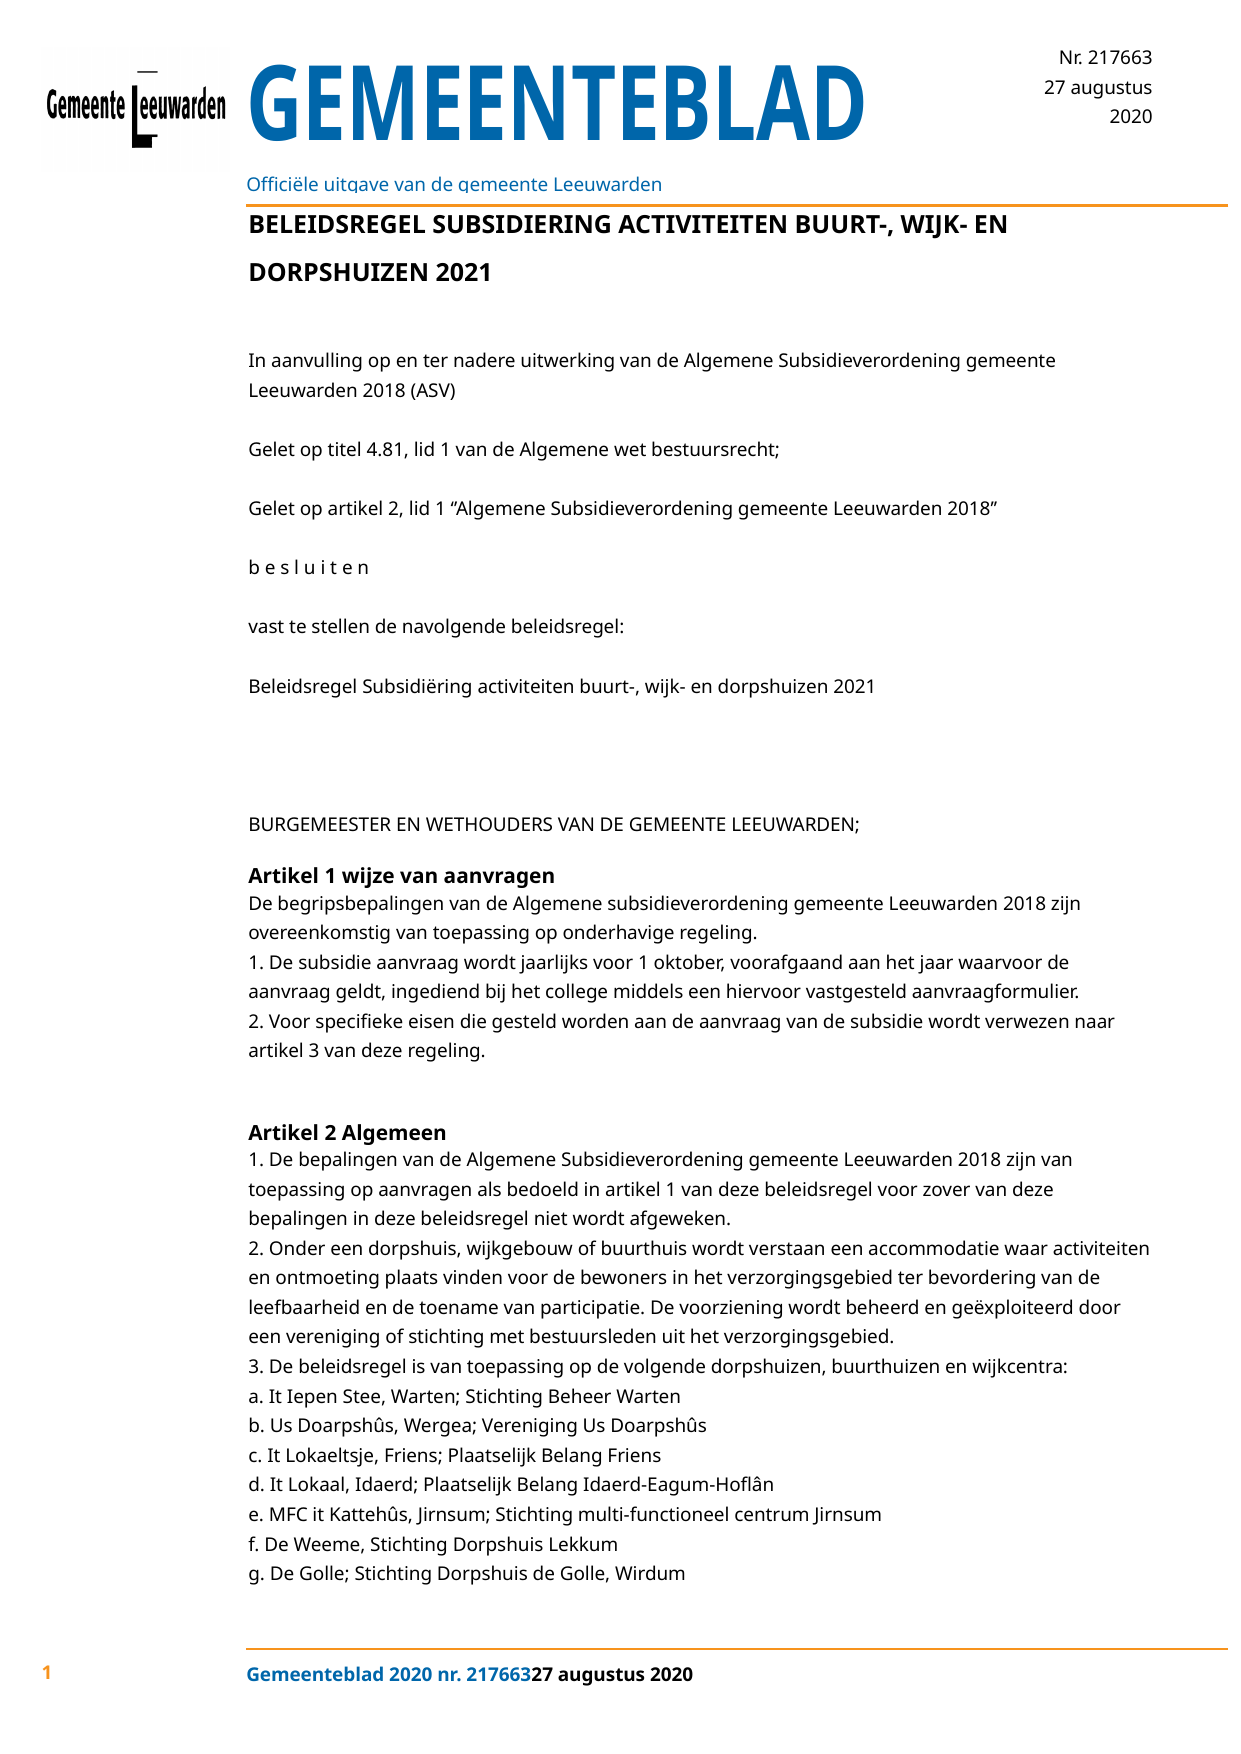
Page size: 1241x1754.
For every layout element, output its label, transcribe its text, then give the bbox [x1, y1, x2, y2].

text Artikel 1 wijze van aanvragen [248, 861, 1152, 890]
text g. De Golle; Stichting Dorpshuis de Golle, Wirdum [248, 1560, 1152, 1586]
text Beleidsregel Subsidiëring activiteiten buurt-, wijk- en dorpshuizen 2021 [248, 673, 1152, 699]
picture [41, 47, 231, 172]
text c. It Lokaeltsje, Friens; Plaatselijk Belang Friens [248, 1442, 1152, 1468]
text 1. De bepalingen van de Algemene Subsidieverordening gemeente Leeuwarden 2018 zijn van toepassing op aanvragen als bedoeld in artikel 1 van deze beleidsregel voor zover van deze bepalingen in deze beleidsregel niet wordt afgeweken. [248, 1146, 1152, 1231]
text e. MFC it Kattehûs, Jirnsum; Stichting multi-functioneel centrum Jirnsum [248, 1501, 1152, 1527]
text 3. De beleidsregel is van toepassing op de volgende dorpshuizen, buurthuizen en wijkcentra: [248, 1353, 1152, 1379]
text BELEIDSREGEL SUBSIDIERING ACTIVITEITEN BUURT-, WIJK- EN DORPSHUIZEN 2021 [248, 207, 1152, 288]
text 2. Voor specifieke eisen die gesteld worden aan de aanvraag van de subsidie wordt verwezen naar artikel 3 van deze regeling. [248, 1008, 1152, 1063]
text In aanvulling op en ter nadere uitwerking van de Algemene Subsidieverordening gemeente Leeuwarden 2018 (ASV) [248, 347, 1152, 403]
text Gelet op titel 4.81, lid 1 van de Algemene wet bestuursrecht; [248, 436, 1152, 462]
text b e s l u i t e n [248, 554, 1152, 580]
text vast te stellen de navolgende beleidsregel: [248, 614, 1152, 639]
text De begripsbepalingen van de Algemene subsidieverordening gemeente Leeuwarden 2018 zijn overeenkomstig van toepassing op onderhavige regeling. [248, 890, 1152, 945]
text b. Us Doarpshûs, Wergea; Vereniging Us Doarpshûs [248, 1412, 1152, 1438]
text Gelet op artikel 2, lid 1 ‘’Algemene Subsidieverordening gemeente Leeuwarden 2018’’ [248, 495, 1152, 521]
text BURGEMEESTER EN WETHOUDERS VAN DE GEMEENTE LEEUWARDEN; [248, 811, 1152, 837]
text 2. Onder een dorpshuis, wijkgebouw of buurthuis wordt verstaan een accommodatie waar activiteiten en ontmoeting plaats vinden voor de bewoners in het verzorgingsgebied ter bevordering van de leefbaarheid en de toename van participatie. De voorziening wordt beheerd en geëxploiteerd door een vereniging of stichting met bestuursleden uit het verzorgingsgebied. [248, 1235, 1152, 1349]
text a. It Iepen Stee, Warten; Stichting Beheer Warten [248, 1383, 1152, 1408]
text f. De Weeme, Stichting Dorpshuis Lekkum [248, 1531, 1152, 1556]
text Artikel 2 Algemeen [248, 1118, 1152, 1146]
text d. It Lokaal, Idaerd; Plaatselijk Belang Idaerd-Eagum-Hoflân [248, 1472, 1152, 1497]
text 1. De subsidie aanvraag wordt jaarlijks voor 1 oktober, voorafgaand aan het jaar waarvoor de aanvraag geldt, ingediend bij het college middels een hiervoor vastgesteld aanvraagformulier. [248, 949, 1152, 1004]
